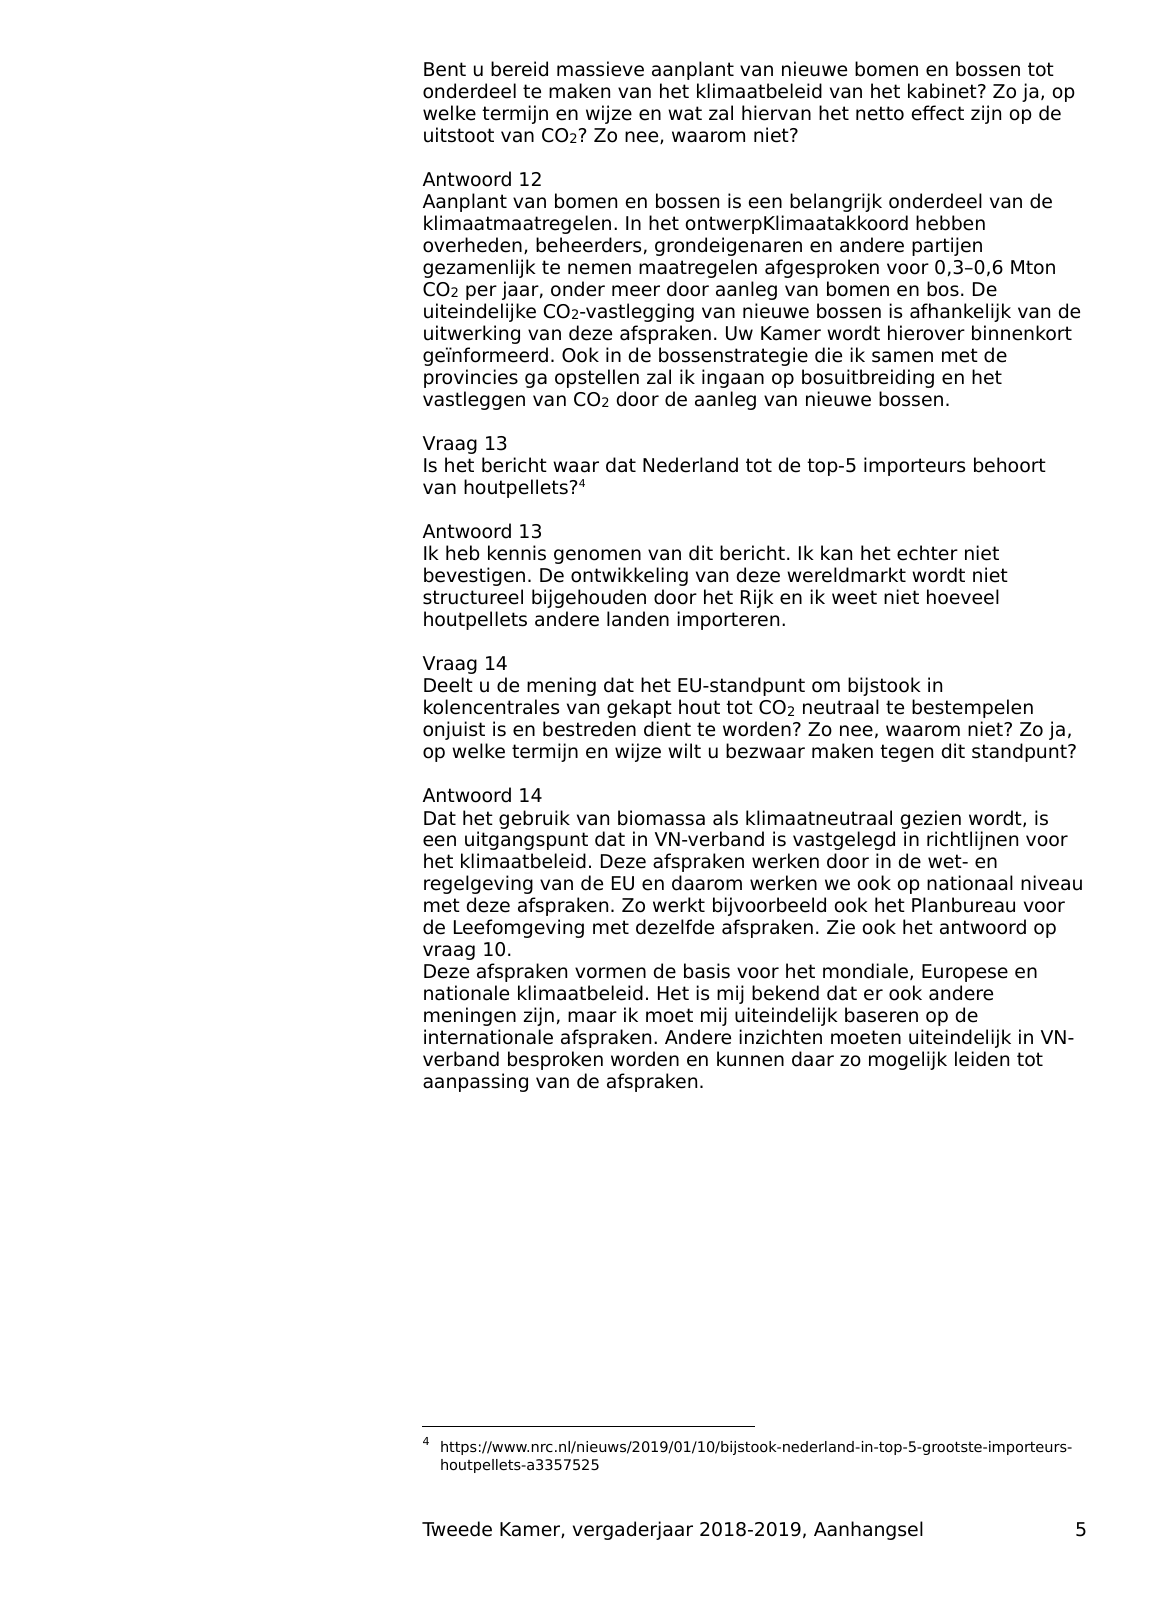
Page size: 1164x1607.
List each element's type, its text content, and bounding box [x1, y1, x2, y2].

text Is het bericht waar dat Nederland tot de top-5 importeurs behoort van houtpellets? [422, 455, 1087, 499]
text Antwoord 14 [422, 785, 1087, 807]
text Ik heb kennis genomen van dit bericht. Ik kan het echter niet bevestigen. De ontwikkeling van deze wereldmarkt wordt niet structureel bijgehouden door het Rijk en ik weet niet hoeveel houtpellets andere landen importeren. [422, 543, 1087, 631]
text Vraag 14 [422, 653, 1087, 675]
text https://www.nrc.nl/nieuws/2019/01/10/bijstook-nederland-in-top-5-grootste-importeurs-houtpellets-a3357525 [422, 1435, 1087, 1474]
text Bent u bereid massieve aanplant van nieuwe bomen en bossen tot onderdeel te maken van het klimaatbeleid van het kabinet? Zo ja, op welke termijn en wijze en wat zal hiervan het netto effect zijn op de uitstoot van CO2? Zo nee, waarom niet? [422, 59, 1087, 147]
text Aanplant van bomen en bossen is een belangrijk onderdeel van de klimaatmaatregelen. In het ontwerpKlimaatakkoord hebben overheden, beheerders, grondeigenaren en andere partijen gezamenlijk te nemen maatregelen afgesproken voor 0,3–0,6 Mton CO2 per jaar, onder meer door aanleg van bomen en bos. De uiteindelijke CO2-vastlegging van nieuwe bossen is afhankelijk van de uitwerking van deze afspraken. Uw Kamer wordt hierover binnenkort geïnformeerd. Ook in de bossenstrategie die ik samen met de provincies ga opstellen zal ik ingaan op bosuitbreiding en het vastleggen van CO2 door de aanleg van nieuwe bossen. [422, 191, 1087, 411]
text Antwoord 13 [422, 521, 1087, 543]
text Antwoord 12 [422, 169, 1087, 191]
text Vraag 13 [422, 433, 1087, 455]
text Deelt u de mening dat het EU-standpunt om bijstook in kolencentrales van gekapt hout tot CO2 neutraal te bestempelen onjuist is en bestreden dient te worden? Zo nee, waarom niet? Zo ja, op welke termijn en wijze wilt u bezwaar maken tegen dit standpunt? [422, 675, 1087, 763]
text Dat het gebruik van biomassa als klimaatneutraal gezien wordt, is een uitgangspunt dat in VN-verband is vastgelegd in richtlijnen voor het klimaatbeleid. Deze afspraken werken door in de wet- en regelgeving van de EU en daarom werken we ook op nationaal niveau met deze afspraken. Zo werkt bijvoorbeeld ook het Planbureau voor de Leefomgeving met dezelfde afspraken. Zie ook het antwoord op vraag 10. [422, 807, 1087, 961]
text Deze afspraken vormen de basis voor het mondiale, Europese en nationale klimaatbeleid. Het is mij bekend dat er ook andere meningen zijn, maar ik moet mij uiteindelijk baseren op de internationale afspraken. Andere inzichten moeten uiteindelijk in VN-verband besproken worden en kunnen daar zo mogelijk leiden tot aanpassing van de afspraken. [422, 961, 1087, 1093]
